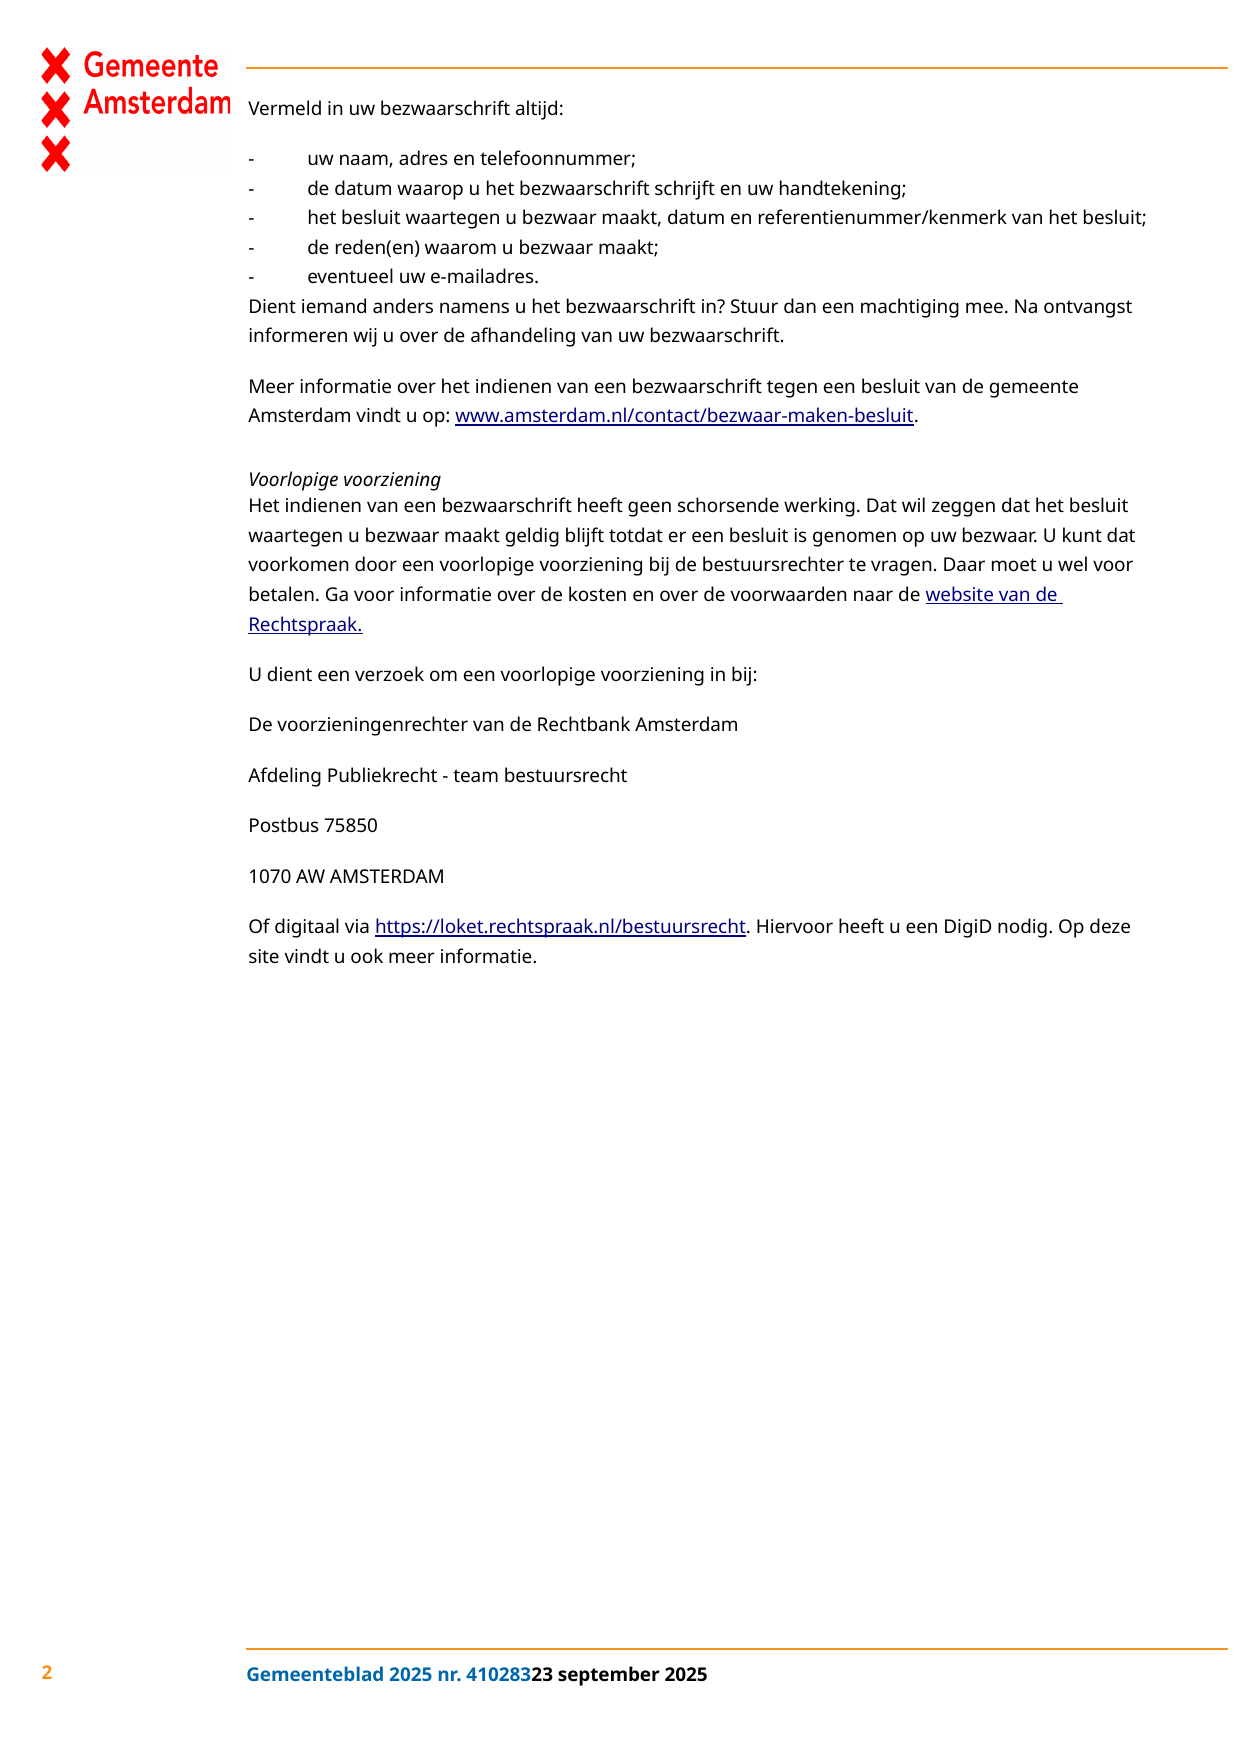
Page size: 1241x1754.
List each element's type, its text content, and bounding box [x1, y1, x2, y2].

text Voorlopige voorziening [248, 467, 1152, 492]
list de reden(en) waarom u bezwaar maakt; [248, 234, 1152, 260]
text Postbus 75850 [248, 812, 1152, 838]
text De voorzieningenrechter van de Rechtbank Amsterdam [248, 712, 1152, 737]
text 1070 AW AMSTERDAM [248, 863, 1152, 888]
text Of digitaal via https://loket.rechtspraak.nl/bestuursrecht. Hiervoor heeft u een DigiD nodig. Op deze site vindt u ook meer informatie. [248, 913, 1152, 968]
list eventueel uw e-mailadres. [248, 263, 1152, 289]
text Vermeld in uw bezwaarschrift altijd: [248, 95, 1152, 121]
list het besluit waartegen u bezwaar maakt, datum en referentienummer/kenmerk van het besluit; [248, 204, 1152, 230]
list de datum waarop u het bezwaarschrift schrijft en uw handtekening; [248, 175, 1152, 201]
text Het indienen van een bezwaarschrift heeft geen schorsende werking. Dat wil zeggen dat het besluit waartegen u bezwaar maakt geldig blijft totdat er een besluit is genomen op uw bezwaar. U kunt dat voorkomen door een voorlopige voorziening bij de bestuursrechter te vragen. Daar moet u wel voor betalen. Ga voor informatie over de kosten en over de voorwaarden naar de website van de Rechtspraak. [248, 492, 1152, 636]
text Meer informatie over het indienen van een bezwaarschrift tegen een besluit van de gemeente Amsterdam vindt u op: www.amsterdam.nl/contact/bezwaar-maken-besluit. [248, 373, 1152, 428]
text Dient iemand anders namens u het bezwaarschrift in? Stuur dan een machtiging mee. Na ontvangst informeren wij u over de afhandeling van uw bezwaarschrift. [248, 293, 1152, 348]
list uw naam, adres en telefoonnummer; [248, 145, 1152, 171]
text U dient een verzoek om een voorlopige voorziening in bij: [248, 661, 1152, 687]
text Afdeling Publiekrecht - team bestuursrecht [248, 762, 1152, 788]
picture [41, 47, 231, 172]
